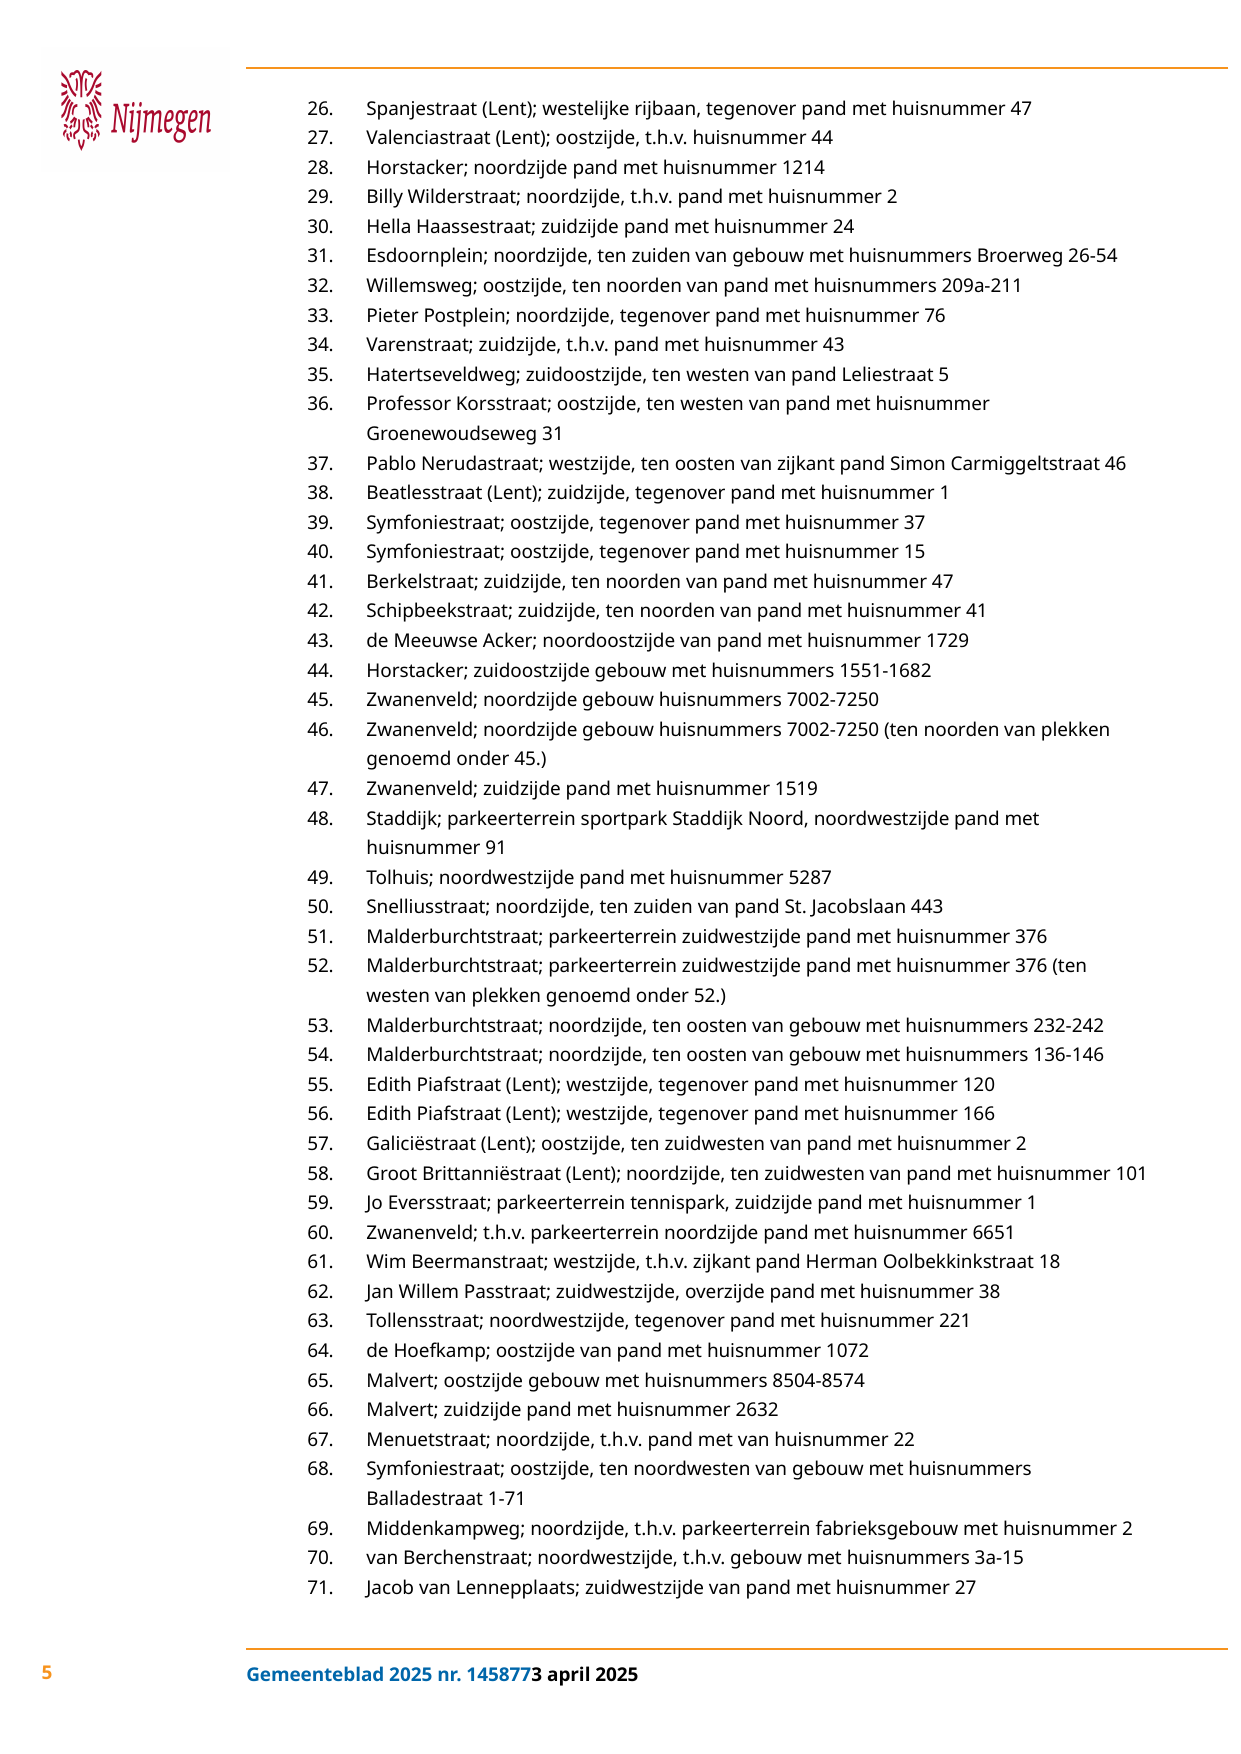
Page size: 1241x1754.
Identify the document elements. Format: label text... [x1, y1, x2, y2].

list Zwanenveld; zuidzijde pand met huisnummer 1519 [307, 775, 1152, 801]
list Pablo Nerudastraat; westzijde, ten oosten van zijkant pand Simon Carmiggeltstraat 46 [307, 450, 1152, 476]
list Staddijk; parkeerterrein sportpark Staddijk Noord, noordwestzijde pand met huisnummer 91 [307, 805, 1152, 860]
list Professor Korsstraat; oostzijde, ten westen van pand met huisnummer Groenewoudseweg 31 [307, 391, 1152, 446]
list Zwanenveld; noordzijde gebouw huisnummers 7002-7250 [307, 686, 1152, 712]
list Symfoniestraat; oostzijde, ten noordwesten van gebouw met huisnummers Balladestraat 1-71 [307, 1456, 1152, 1511]
list Zwanenveld; t.h.v. parkeerterrein noordzijde pand met huisnummer 6651 [307, 1219, 1152, 1245]
list Edith Piafstraat (Lent); westzijde, tegenover pand met huisnummer 120 [307, 1071, 1152, 1097]
list Willemsweg; oostzijde, ten noorden van pand met huisnummers 209a-211 [307, 272, 1152, 298]
list de Meeuwse Acker; noordoostzijde van pand met huisnummer 1729 [307, 627, 1152, 653]
list Jan Willem Passtraat; zuidwestzijde, overzijde pand met huisnummer 38 [307, 1278, 1152, 1304]
list Billy Wilderstraat; noordzijde, t.h.v. pand met huisnummer 2 [307, 183, 1152, 209]
list Malvert; oostzijde gebouw met huisnummers 8504-8574 [307, 1367, 1152, 1393]
list Tollensstraat; noordwestzijde, tegenover pand met huisnummer 221 [307, 1308, 1152, 1333]
list Valenciastraat (Lent); oostzijde, t.h.v. huisnummer 44 [307, 124, 1152, 150]
list Jacob van Lennepplaats; zuidwestzijde van pand met huisnummer 27 [307, 1574, 1152, 1600]
list Horstacker; noordzijde pand met huisnummer 1214 [307, 154, 1152, 180]
list Spanjestraat (Lent); westelijke rijbaan, tegenover pand met huisnummer 47 [307, 95, 1152, 121]
list Edith Piafstraat (Lent); westzijde, tegenover pand met huisnummer 166 [307, 1101, 1152, 1126]
list Symfoniestraat; oostzijde, tegenover pand met huisnummer 15 [307, 538, 1152, 564]
list de Hoefkamp; oostzijde van pand met huisnummer 1072 [307, 1337, 1152, 1363]
list Malderburchtstraat; noordzijde, ten oosten van gebouw met huisnummers 136-146 [307, 1041, 1152, 1067]
list Berkelstraat; zuidzijde, ten noorden van pand met huisnummer 47 [307, 568, 1152, 594]
list Malderburchtstraat; noordzijde, ten oosten van gebouw met huisnummers 232-242 [307, 1012, 1152, 1038]
list Zwanenveld; noordzijde gebouw huisnummers 7002-7250 (ten noorden van plekken genoemd onder 45.) [307, 716, 1152, 771]
list Malderburchtstraat; parkeerterrein zuidwestzijde pand met huisnummer 376 [307, 923, 1152, 949]
list Schipbeekstraat; zuidzijde, ten noorden van pand met huisnummer 41 [307, 598, 1152, 623]
list Groot Brittanniëstraat (Lent); noordzijde, ten zuidwesten van pand met huisnummer 101 [307, 1160, 1152, 1186]
list Hella Haassestraat; zuidzijde pand met huisnummer 24 [307, 213, 1152, 239]
list Pieter Postplein; noordzijde, tegenover pand met huisnummer 76 [307, 302, 1152, 328]
list Hatertseveldweg; zuidoostzijde, ten westen van pand Leliestraat 5 [307, 361, 1152, 387]
list Beatlesstraat (Lent); zuidzijde, tegenover pand met huisnummer 1 [307, 479, 1152, 505]
list Malderburchtstraat; parkeerterrein zuidwestzijde pand met huisnummer 376 (ten westen van plekken genoemd onder 52.) [307, 953, 1152, 1008]
list Horstacker; zuidoostzijde gebouw met huisnummers 1551-1682 [307, 657, 1152, 683]
list Wim Beermanstraat; westzijde, t.h.v. zijkant pand Herman Oolbekkinkstraat 18 [307, 1248, 1152, 1274]
list van Berchenstraat; noordwestzijde, t.h.v. gebouw met huisnummers 3a-15 [307, 1544, 1152, 1570]
list Middenkampweg; noordzijde, t.h.v. parkeerterrein fabrieksgebouw met huisnummer 2 [307, 1515, 1152, 1541]
list Snelliusstraat; noordzijde, ten zuiden van pand St. Jacobslaan 443 [307, 893, 1152, 919]
list Symfoniestraat; oostzijde, tegenover pand met huisnummer 37 [307, 509, 1152, 535]
list Menuetstraat; noordzijde, t.h.v. pand met van huisnummer 22 [307, 1426, 1152, 1452]
list Galiciëstraat (Lent); oostzijde, ten zuidwesten van pand met huisnummer 2 [307, 1130, 1152, 1156]
list Jo Eversstraat; parkeerterrein tennispark, zuidzijde pand met huisnummer 1 [307, 1189, 1152, 1215]
list Esdoornplein; noordzijde, ten zuiden van gebouw met huisnummers Broerweg 26-54 [307, 243, 1152, 268]
list Malvert; zuidzijde pand met huisnummer 2632 [307, 1396, 1152, 1422]
list Varenstraat; zuidzijde, t.h.v. pand met huisnummer 43 [307, 331, 1152, 357]
picture [41, 47, 231, 172]
list Tolhuis; noordwestzijde pand met huisnummer 5287 [307, 864, 1152, 890]
